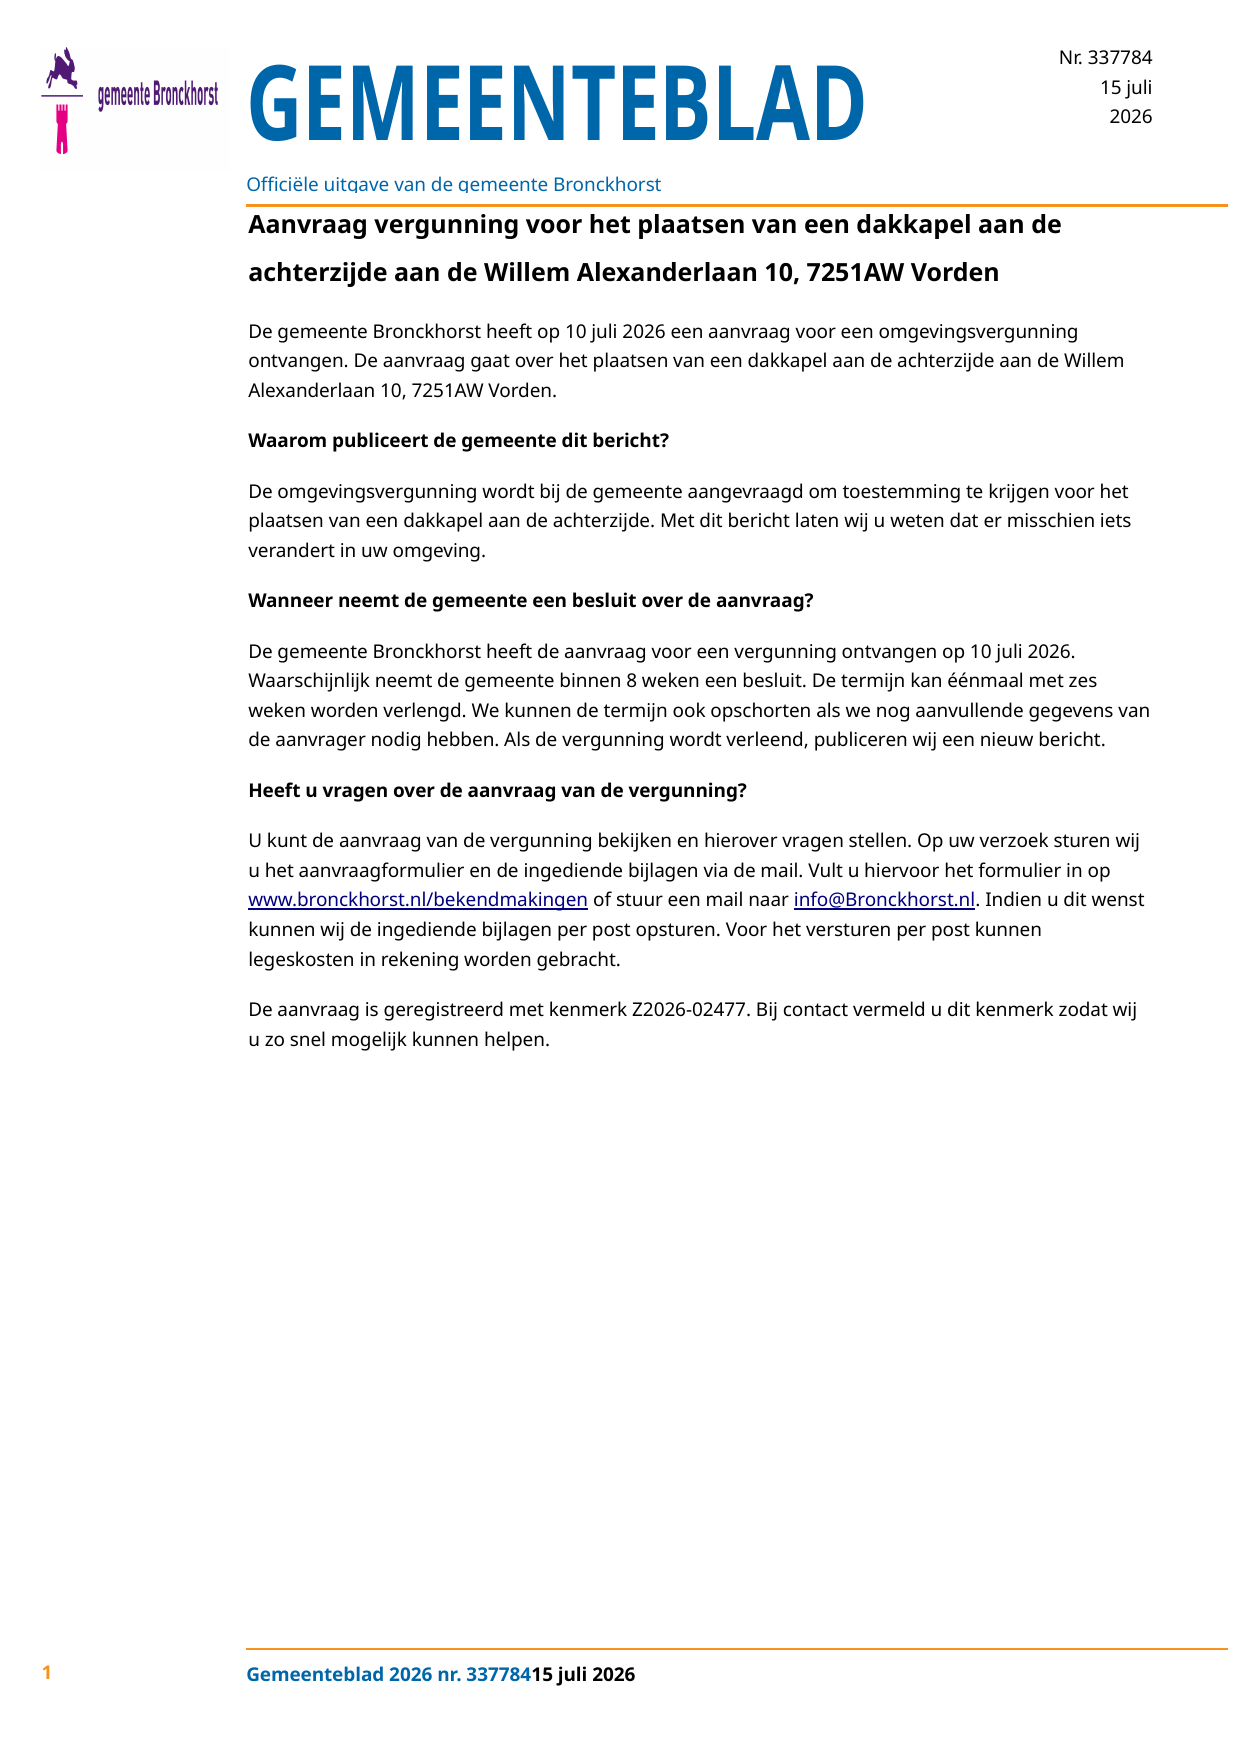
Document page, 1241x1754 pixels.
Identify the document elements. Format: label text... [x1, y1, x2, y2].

text Wanneer neemt de gemeente een besluit over de aanvraag? [248, 587, 1152, 613]
text Aanvraag vergunning voor het plaatsen van een dakkapel aan de achterzijde aan de Willem Alexanderlaan 10, 7251AW Vorden [248, 207, 1152, 288]
text De aanvraag is geregistreerd met kenmerk Z2026-02477. Bij contact vermeld u dit kenmerk zodat wij u zo snel mogelijk kunnen helpen. [248, 996, 1152, 1052]
text De gemeente Bronckhorst heeft op 10 juli 2026 een aanvraag voor een omgevingsvergunning ontvangen. De aanvraag gaat over het plaatsen van een dakkapel aan de achterzijde aan de Willem Alexanderlaan 10, 7251AW Vorden. [248, 318, 1152, 403]
text U kunt de aanvraag van de vergunning bekijken en hierover vragen stellen. Op uw verzoek sturen wij u het aanvraagformulier en de ingediende bijlagen via de mail. Vult u hiervoor het formulier in op www.bronckhorst.nl/bekendmakingen of stuur een mail naar info@Bronckhorst.nl. Indien u dit wenst kunnen wij de ingediende bijlagen per post opsturen. Voor het versturen per post kunnen legeskosten in rekening worden gebracht. [248, 827, 1152, 972]
picture [41, 47, 231, 172]
text Waarom publiceert de gemeente dit bericht? [248, 427, 1152, 453]
text De omgevingsvergunning wordt bij de gemeente aangevraagd om toestemming te krijgen voor het plaatsen van een dakkapel aan de achterzijde. Met dit bericht laten wij u weten dat er misschien iets verandert in uw omgeving. [248, 478, 1152, 563]
text Heeft u vragen over de aanvraag van de vergunning? [248, 777, 1152, 803]
text De gemeente Bronckhorst heeft de aanvraag voor een vergunning ontvangen op 10 juli 2026. Waarschijnlijk neemt de gemeente binnen 8 weken een besluit. De termijn kan éénmaal met zes weken worden verlengd. We kunnen de termijn ook opschorten als we nog aanvullende gegevens van de aanvrager nodig hebben. Als de vergunning wordt verleend, publiceren wij een nieuw bericht. [248, 638, 1152, 752]
